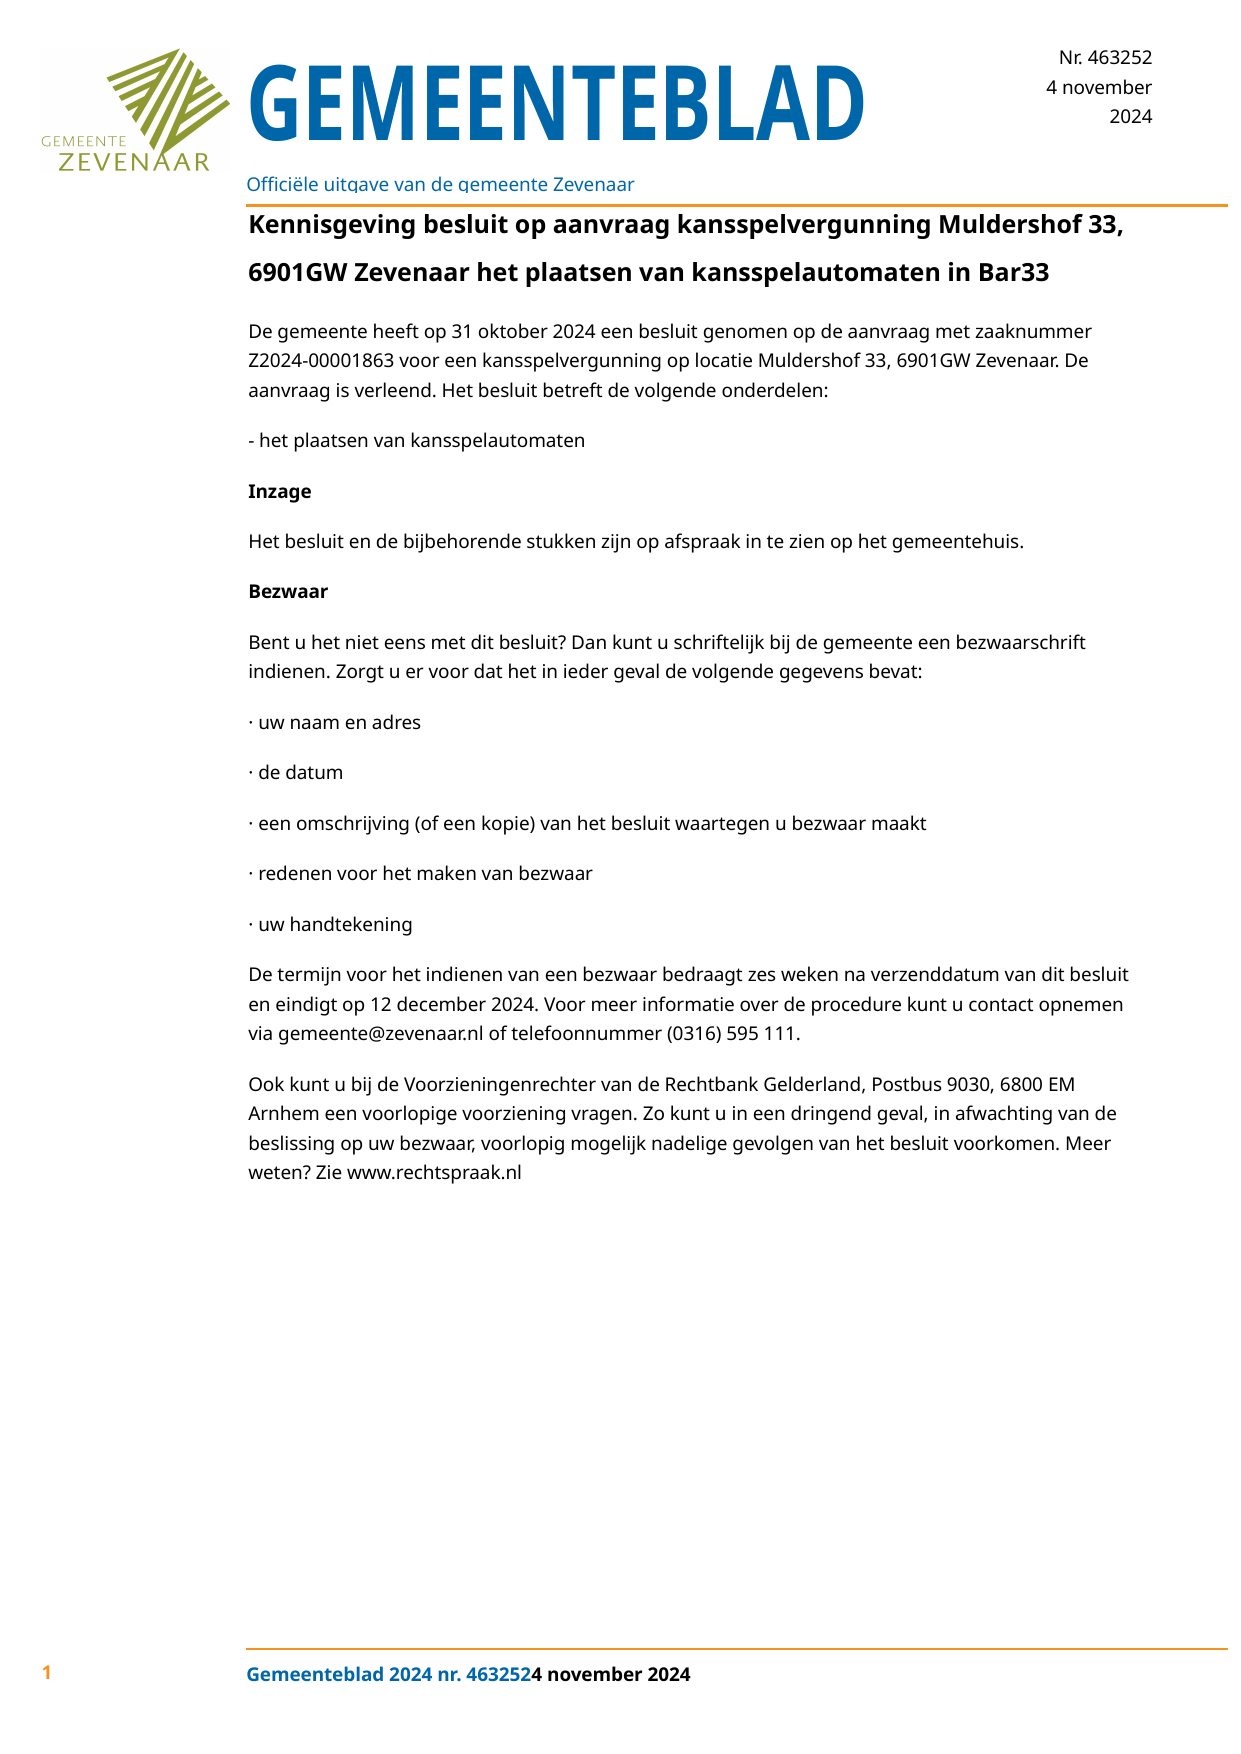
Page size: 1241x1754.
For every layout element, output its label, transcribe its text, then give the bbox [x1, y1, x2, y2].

text Kennisgeving besluit op aanvraag kansspelvergunning Muldershof 33, 6901GW Zevenaar het plaatsen van kansspelautomaten in Bar33 [248, 207, 1152, 288]
text De gemeente heeft op 31 oktober 2024 een besluit genomen op de aanvraag met zaaknummer Z2024-00001863 voor een kansspelvergunning op locatie Muldershof 33, 6901GW Zevenaar. De aanvraag is verleend. Het besluit betreft de volgende onderdelen: [248, 318, 1152, 403]
picture [41, 47, 231, 172]
text De termijn voor het indienen van een bezwaar bedraagt zes weken na verzenddatum van dit besluit en eindigt op 12 december 2024. Voor meer informatie over de procedure kunt u contact opnemen via gemeente@zevenaar.nl of telefoonnummer (0316) 595 111. [248, 961, 1152, 1046]
text · uw naam en adres [248, 709, 1152, 735]
text · een omschrijving (of een kopie) van het besluit waartegen u bezwaar maakt [248, 810, 1152, 836]
text · uw handtekening [248, 911, 1152, 937]
text · redenen voor het maken van bezwaar [248, 860, 1152, 886]
text Bezwaar [248, 579, 1152, 604]
text · de datum [248, 759, 1152, 785]
text - het plaatsen van kansspelautomaten [248, 427, 1152, 453]
text Inzage [248, 478, 1152, 504]
text Ook kunt u bij de Voorzieningenrechter van de Rechtbank Gelderland, Postbus 9030, 6800 EM Arnhem een voorlopige voorziening vragen. Zo kunt u in een dringend geval, in afwachting van de beslissing op uw bezwaar, voorlopig mogelijk nadelige gevolgen van het besluit voorkomen. Meer weten? Zie www.rechtspraak.nl [248, 1071, 1152, 1185]
text Het besluit en de bijbehorende stukken zijn op afspraak in te zien op het gemeentehuis. [248, 528, 1152, 554]
text Bent u het niet eens met dit besluit? Dan kunt u schriftelijk bij de gemeente een bezwaarschrift indienen. Zorgt u er voor dat het in ieder geval de volgende gegevens bevat: [248, 629, 1152, 684]
